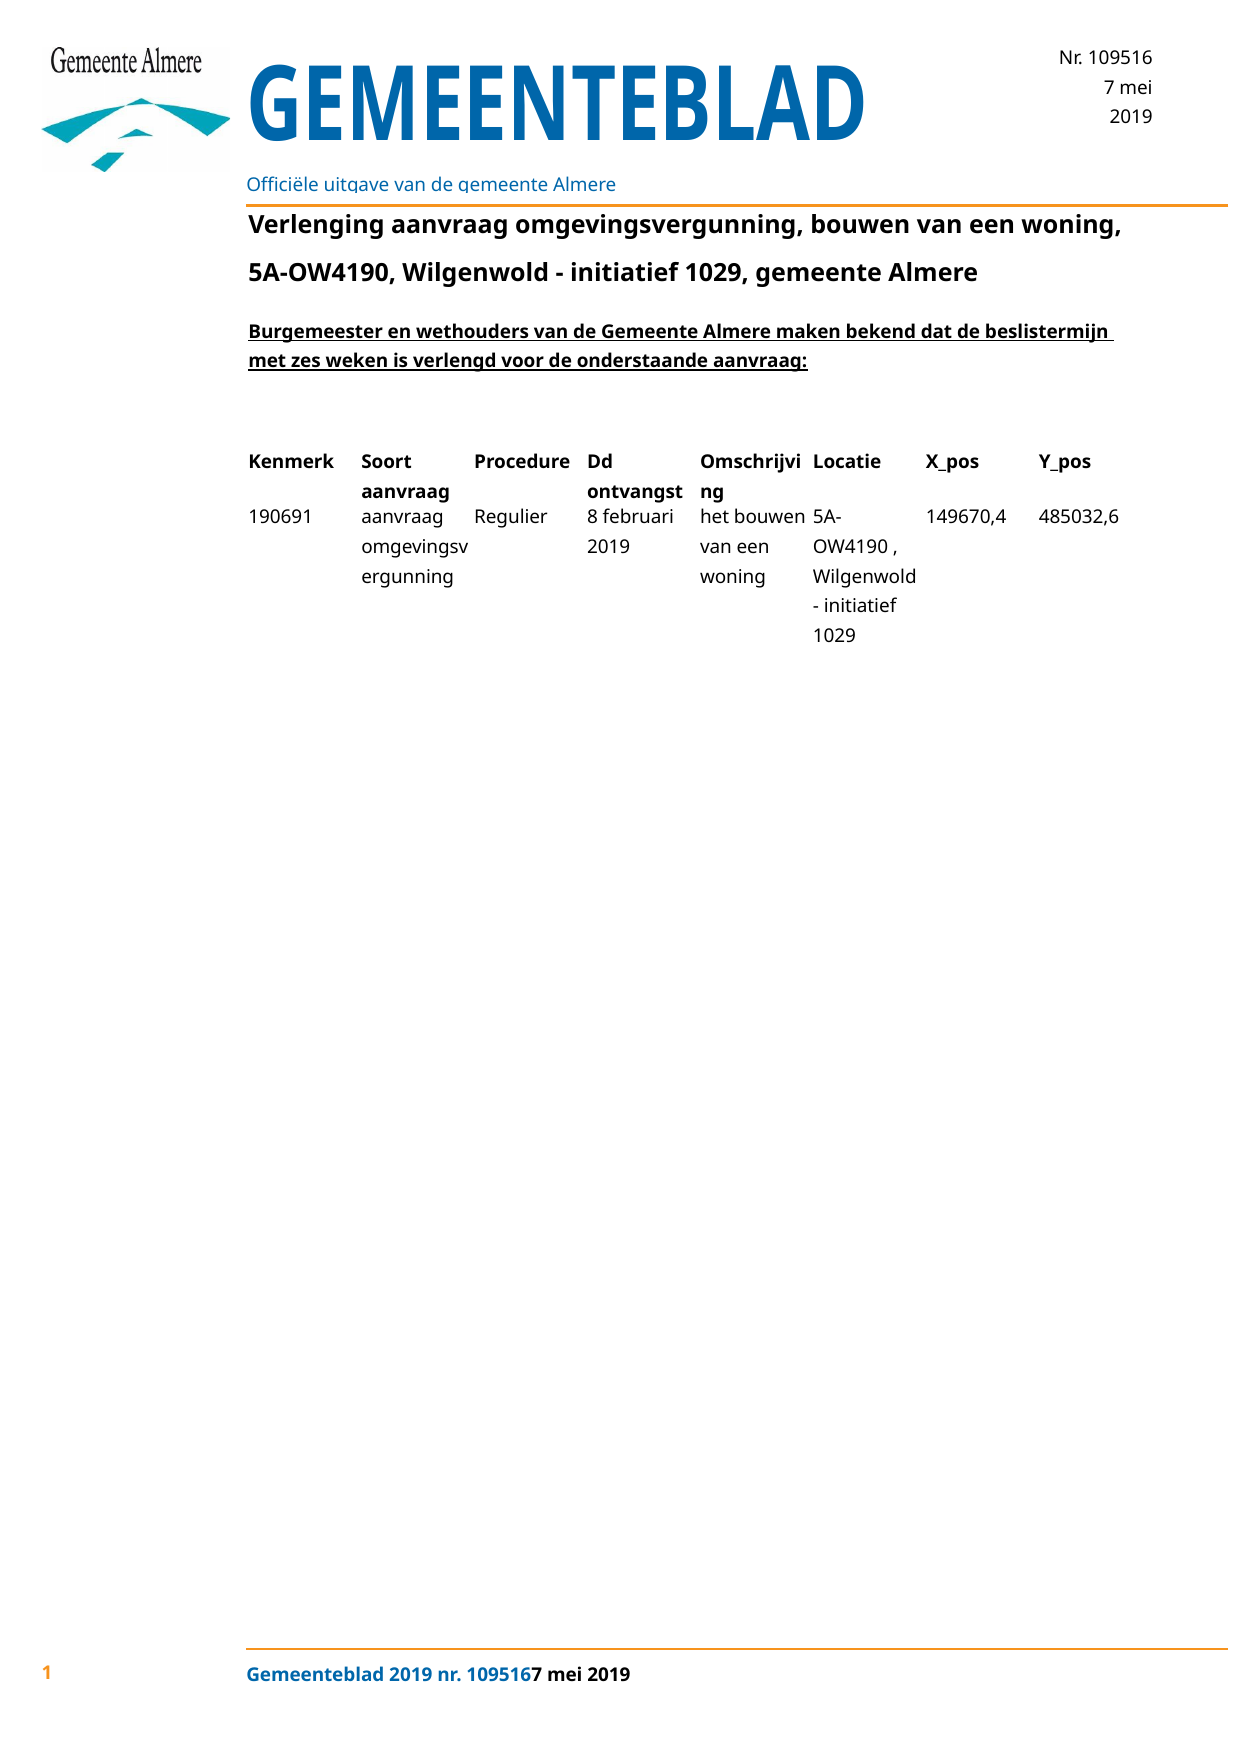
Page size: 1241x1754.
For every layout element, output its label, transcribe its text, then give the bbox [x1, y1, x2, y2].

table_cell 5A-OW4190 , Wilgenwold - initiatief 1029 [813, 504, 926, 648]
table_header Dd ontvangst [587, 449, 700, 504]
table_cell 190691 [248, 504, 361, 648]
table_cell het bouwen van een woning [700, 504, 813, 648]
table_header Y_pos [1039, 449, 1152, 504]
table_header Locatie [813, 449, 926, 504]
table_cell 485032,6 [1039, 504, 1152, 648]
table_header Procedure [474, 449, 587, 504]
picture [41, 47, 231, 172]
text Burgemeester en wethouders van de Gemeente Almere maken bekend dat de beslistermijn met zes weken is verlengd voor de onderstaande aanvraag: [248, 318, 1152, 373]
table_cell 8 februari 2019 [587, 504, 700, 648]
table_header Kenmerk [248, 449, 361, 504]
table_cell 149670,4 [926, 504, 1038, 648]
table_cell Regulier [474, 504, 587, 648]
table_header Soort aanvraag [361, 449, 474, 504]
table_header X_pos [926, 449, 1038, 504]
text Verlenging aanvraag omgevingsvergunning, bouwen van een woning, 5A-OW4190, Wilgenwold - initiatief 1029, gemeente Almere [248, 207, 1152, 288]
table_header Omschrijving [700, 449, 813, 504]
table_cell aanvraag omgevingsvergunning [361, 504, 474, 648]
